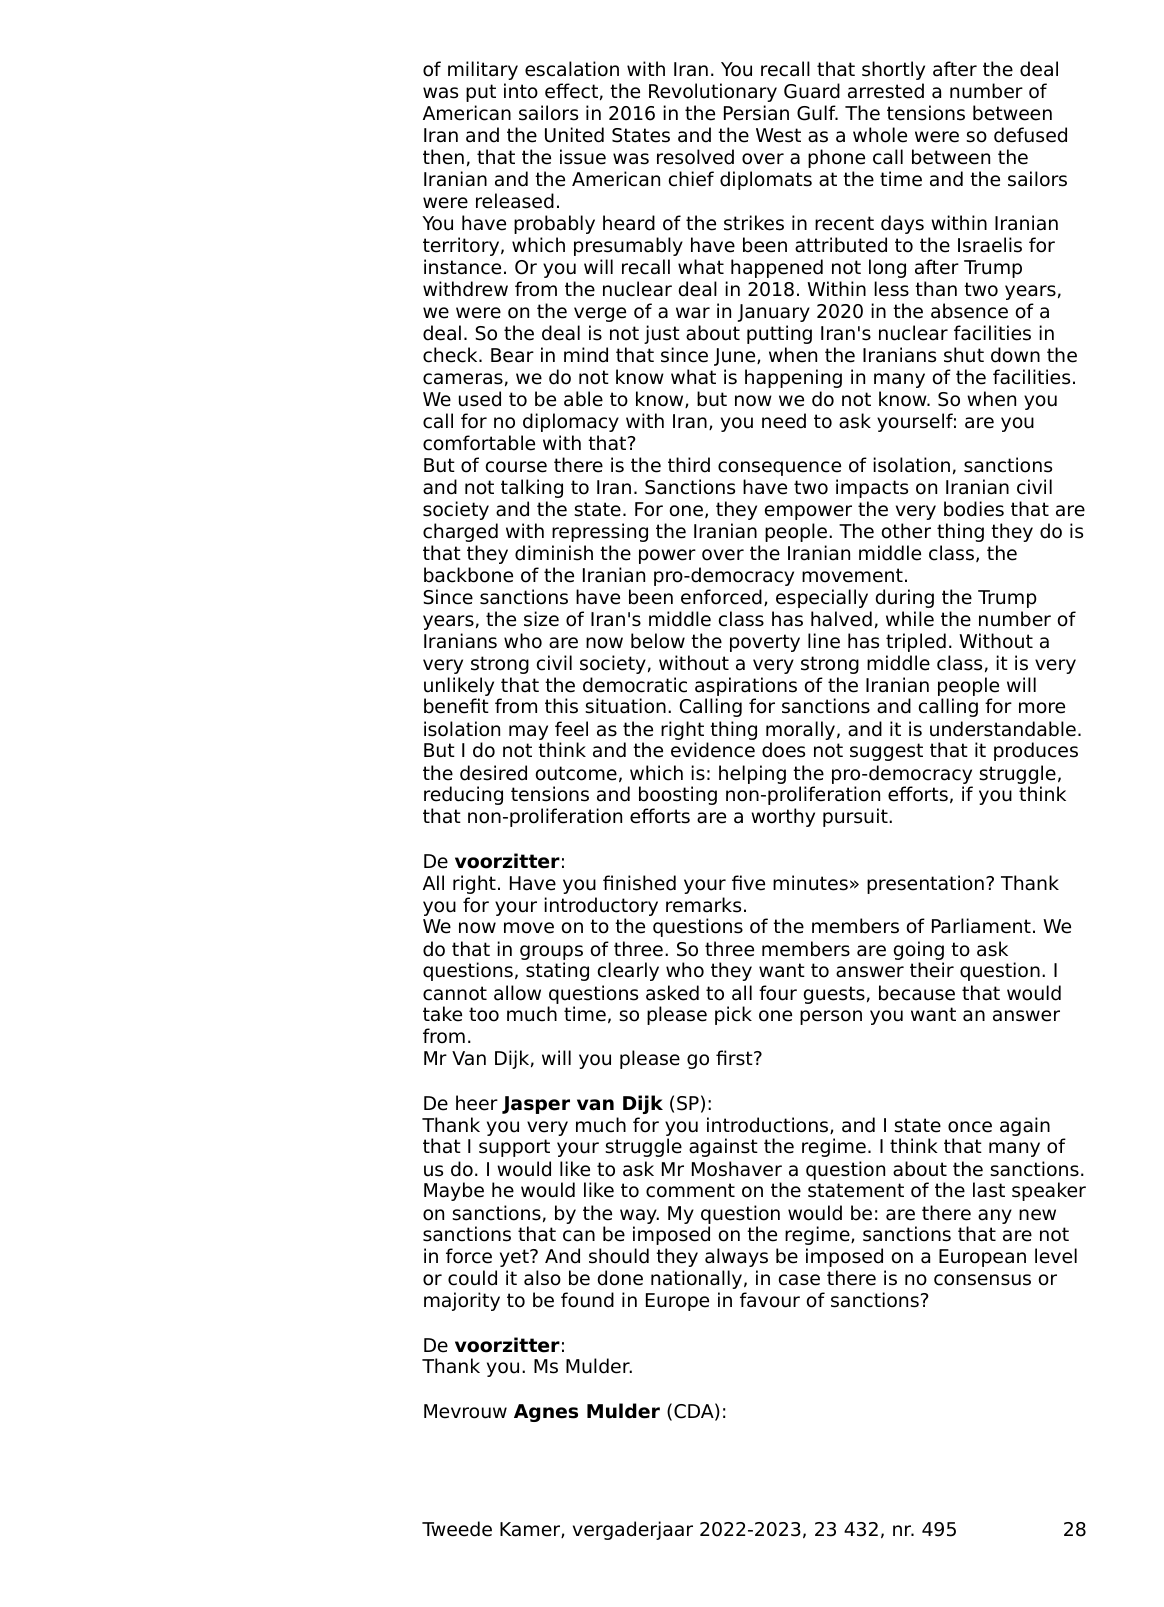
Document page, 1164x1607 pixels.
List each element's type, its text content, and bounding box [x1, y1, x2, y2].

text of military escalation with Iran. You recall that shortly after the deal was put into effect, the Revolutionary Guard arrested a number of American sailors in 2016 in the Persian Gulf. The tensions between Iran and the United States and the West as a whole were so defused then, that the issue was resolved over a phone call between the Iranian and the American chief diplomats at the time and the sailors were released. [422, 59, 1087, 213]
text De voorzitter: [422, 1334, 1087, 1356]
text Thank you very much for you introductions, and I state once again that I support your struggle against the regime. I think that many of us do. I would like to ask Mr Moshaver a question about the sanctions. Maybe he would like to comment on the statement of the last speaker on sanctions, by the way. My question would be: are there any new sanctions that can be imposed on the regime, sanctions that are not in force yet? And should they always be imposed on a European level or could it also be done nationally, in case there is no consensus or majority to be found in Europe in favour of sanctions? [422, 1114, 1087, 1312]
text You have probably heard of the strikes in recent days within Iranian territory, which presumably have been attributed to the Israelis for instance. Or you will recall what happened not long after Trump withdrew from the nuclear deal in 2018. Within less than two years, we were on the verge of a war in January 2020 in the absence of a deal. So the deal is not just about putting Iran's nuclear facilities in check. Bear in mind that since June, when the Iranians shut down the cameras, we do not know what is happening in many of the facilities. We used to be able to know, but now we do not know. So when you call for no diplomacy with Iran, you need to ask yourself: are you comfortable with that? [422, 213, 1087, 455]
text Mevrouw Agnes Mulder (CDA): [422, 1401, 1087, 1423]
text Since sanctions have been enforced, especially during the Trump years, the size of Iran's middle class has halved, while the number of Iranians who are now below the poverty line has tripled. Without a very strong civil society, without a very strong middle class, it is very unlikely that the democratic aspirations of the Iranian people will benefit from this situation. Calling for sanctions and calling for more isolation may feel as the right thing morally, and it is understandable. But I do not think and the evidence does not suggest that it produces the desired outcome, which is: helping the pro-democracy struggle, reducing tensions and boosting non-proliferation efforts, if you think that non-proliferation efforts are a worthy pursuit. [422, 587, 1087, 828]
text Thank you. Ms Mulder. [422, 1356, 1087, 1378]
text Mr Van Dijk, will you please go first? [422, 1048, 1087, 1070]
text We now move on to the questions of the members of Parliament. We do that in groups of three. So three members are going to ask questions, stating clearly who they want to answer their question. I cannot allow questions asked to all four guests, because that would take too much time, so please pick one person you want an answer from. [422, 916, 1087, 1048]
text All right. Have you finished your five minutes» presentation? Thank you for your introductory remarks. [422, 872, 1087, 916]
text De voorzitter: [422, 851, 1087, 872]
text De heer Jasper van Dijk (SP): [422, 1092, 1087, 1114]
text But of course there is the third consequence of isolation, sanctions and not talking to Iran. Sanctions have two impacts on Iranian civil society and the state. For one, they empower the very bodies that are charged with repressing the Iranian people. The other thing they do is that they diminish the power over the Iranian middle class, the backbone of the Iranian pro-democracy movement. [422, 455, 1087, 587]
